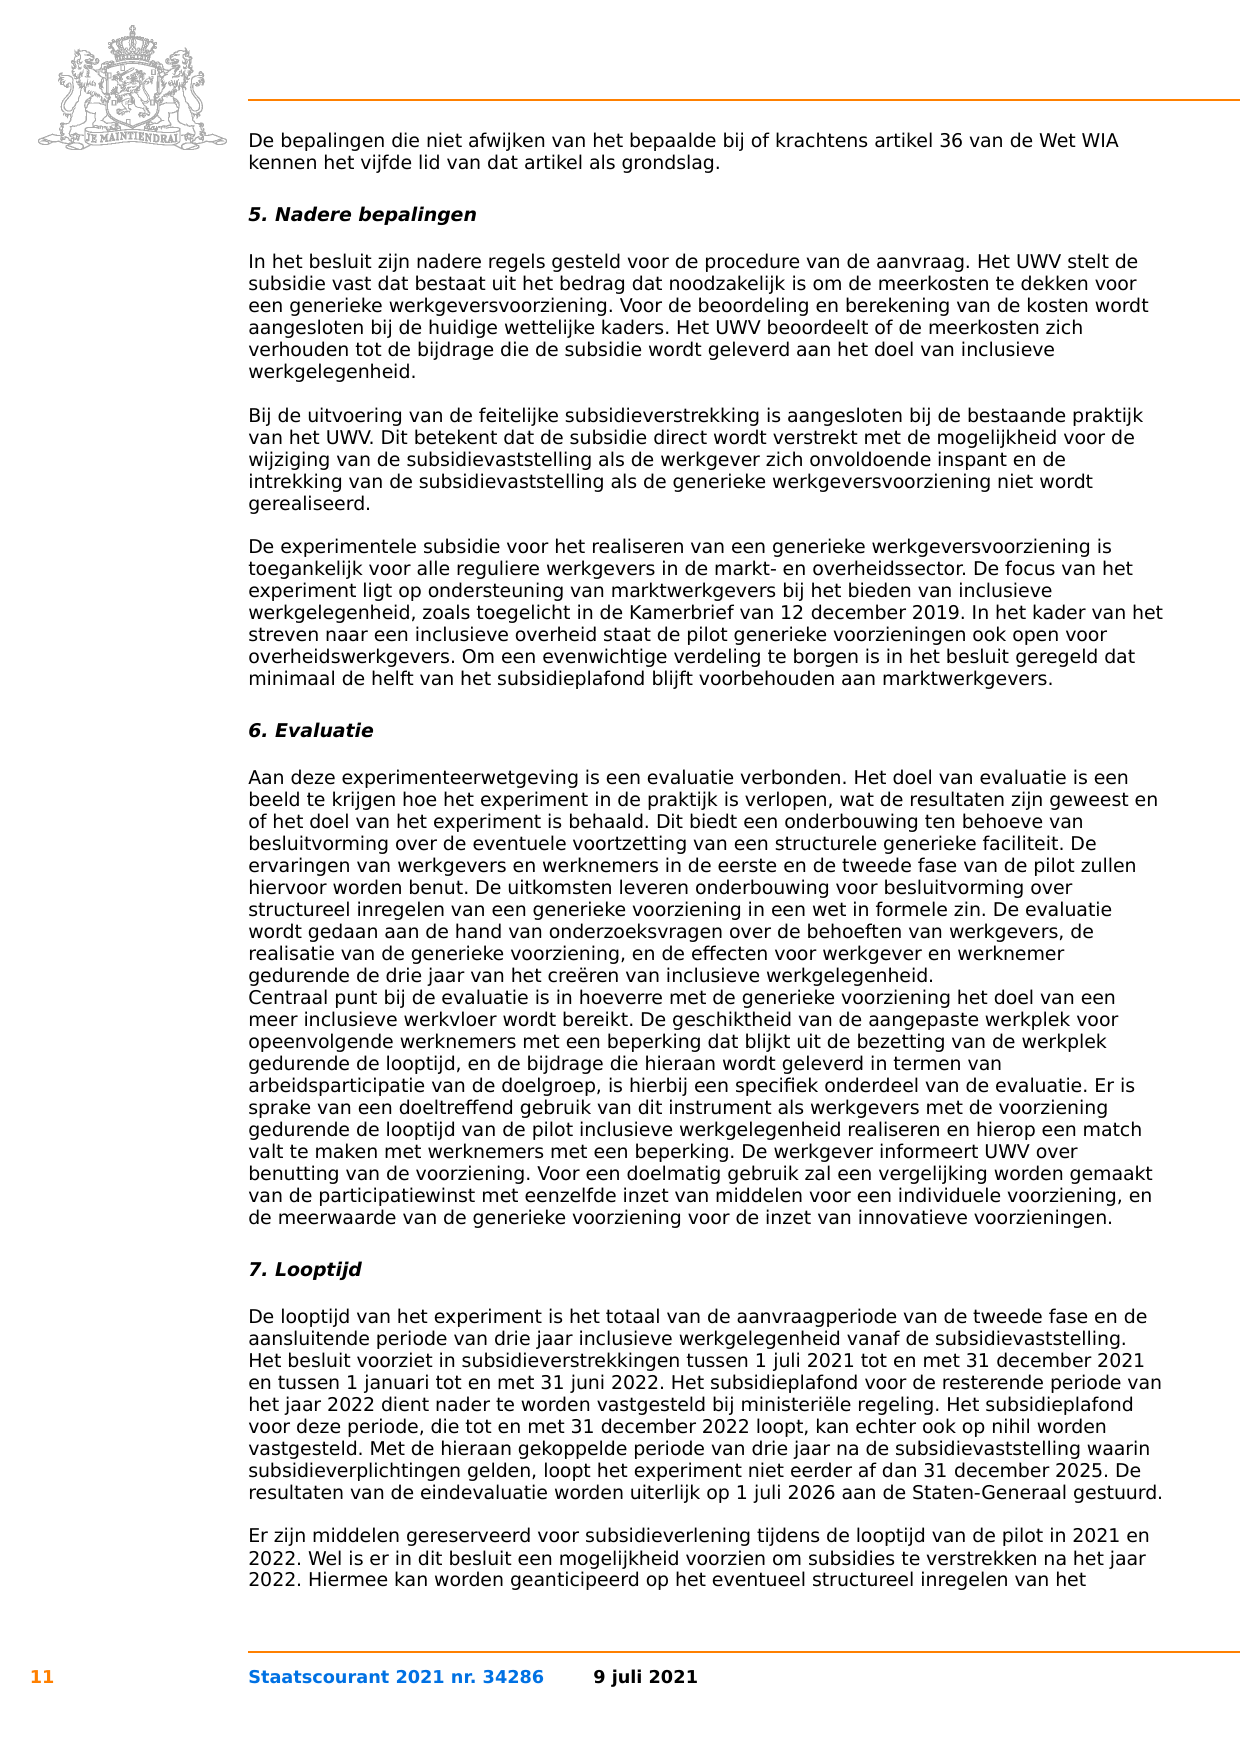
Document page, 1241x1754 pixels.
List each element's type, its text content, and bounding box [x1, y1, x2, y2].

text Er zijn middelen gereserveerd voor subsidieverlening tijdens de looptijd van de pilot in 2021 en 2022. Wel is er in dit besluit een mogelijkheid voorzien om subsidies te verstrekken na het jaar 2022. Hiermee kan worden geanticipeerd op het eventueel structureel inregelen van het [248, 1525, 1163, 1591]
text Bij de uitvoering van de feitelijke subsidieverstrekking is aangesloten bij de bestaande praktijk van het UWV. Dit betekent dat de subsidie direct wordt verstrekt met de mogelijkheid voor de wijziging van de subsidievaststelling als de werkgever zich onvoldoende inspant en de intrekking van de subsidievaststelling als de generieke werkgeversvoorziening niet wordt gerealiseerd. [248, 404, 1163, 514]
text De bepalingen die niet afwijken van het bepaalde bij of krachtens artikel 36 van de Wet WIA kennen het vijfde lid van dat artikel als grondslag. [248, 130, 1163, 174]
text Aan deze experimenteerwetgeving is een evaluatie verbonden. Het doel van evaluatie is een beeld te krijgen hoe het experiment in de praktijk is verlopen, wat de resultaten zijn geweest en of het doel van het experiment is behaald. Dit biedt een onderbouwing ten behoeve van besluitvorming over de eventuele voortzetting van een structurele generieke faciliteit. De ervaringen van werkgevers en werknemers in de eerste en de tweede fase van de pilot zullen hiervoor worden benut. De uitkomsten leveren onderbouwing voor besluitvorming over structureel inregelen van een generieke voorziening in een wet in formele zin. De evaluatie wordt gedaan aan de hand van onderzoeksvragen over de behoeften van werkgevers, de realisatie van de generieke voorziening, en de effecten voor werkgever en werknemer gedurende de drie jaar van het creëren van inclusieve werkgelegenheid. [248, 767, 1163, 987]
subtitle 6. Evaluatie [248, 720, 1163, 742]
text De experimentele subsidie voor het realiseren van een generieke werkgeversvoorziening is toegankelijk voor alle reguliere werkgevers in de markt- en overheidssector. De focus van het experiment ligt op ondersteuning van marktwerkgevers bij het bieden van inclusieve werkgelegenheid, zoals toegelicht in de Kamerbrief van 12 december 2019. In het kader van het streven naar een inclusieve overheid staat de pilot generieke voorzieningen ook open voor overheidswerkgevers. Om een evenwichtige verdeling te borgen is in het besluit geregeld dat minimaal de helft van het subsidieplafond blijft voorbehouden aan marktwerkgevers. [248, 536, 1163, 690]
subtitle 5. Nadere bepalingen [248, 204, 1163, 226]
text De looptijd van het experiment is het totaal van de aanvraagperiode van de tweede fase en de aansluitende periode van drie jaar inclusieve werkgelegenheid vanaf de subsidievaststelling. Het besluit voorziet in subsidieverstrekkingen tussen 1 juli 2021 tot en met 31 december 2021 en tussen 1 januari tot en met 31 juni 2022. Het subsidieplafond voor de resterende periode van het jaar 2022 dient nader te worden vastgesteld bij ministeriële regeling. Het subsidieplafond voor deze periode, die tot en met 31 december 2022 loopt, kan echter ook op nihil worden vastgesteld. Met de hieraan gekoppelde periode van drie jaar na de subsidievaststelling waarin subsidieverplichtingen gelden, loopt het experiment niet eerder af dan 31 december 2025. De resultaten van de eindevaluatie worden uiterlijk op 1 juli 2026 aan de Staten-Generaal gestuurd. [248, 1306, 1163, 1503]
text Centraal punt bij de evaluatie is in hoeverre met de generieke voorziening het doel van een meer inclusieve werkvloer wordt bereikt. De geschiktheid van de aangepaste werkplek voor opeenvolgende werknemers met een beperking dat blijkt uit de bezetting van de werkplek gedurende de looptijd, en de bijdrage die hieraan wordt geleverd in termen van arbeidsparticipatie van de doelgroep, is hierbij een specifiek onderdeel van de evaluatie. Er is sprake van een doeltreffend gebruik van dit instrument als werkgevers met de voorziening gedurende de looptijd van de pilot inclusieve werkgelegenheid realiseren en hierop een match valt te maken met werknemers met een beperking. De werkgever informeert UWV over benutting van de voorziening. Voor een doelmatig gebruik zal een vergelijking worden gemaakt van de participatiewinst met eenzelfde inzet van middelen voor een individuele voorziening, en de meerwaarde van de generieke voorziening voor de inzet van innovatieve voorzieningen. [248, 987, 1163, 1229]
subtitle 7. Looptijd [248, 1259, 1163, 1281]
text In het besluit zijn nadere regels gesteld voor de procedure van de aanvraag. Het UWV stelt de subsidie vast dat bestaat uit het bedrag dat noodzakelijk is om de meerkosten te dekken voor een generieke werkgeversvoorziening. Voor de beoordeling en berekening van de kosten wordt aangesloten bij de huidige wettelijke kaders. Het UWV beoordeelt of de meerkosten zich verhouden tot de bijdrage die de subsidie wordt geleverd aan het doel van inclusieve werkgelegenheid. [248, 251, 1163, 383]
picture [38, 25, 227, 150]
